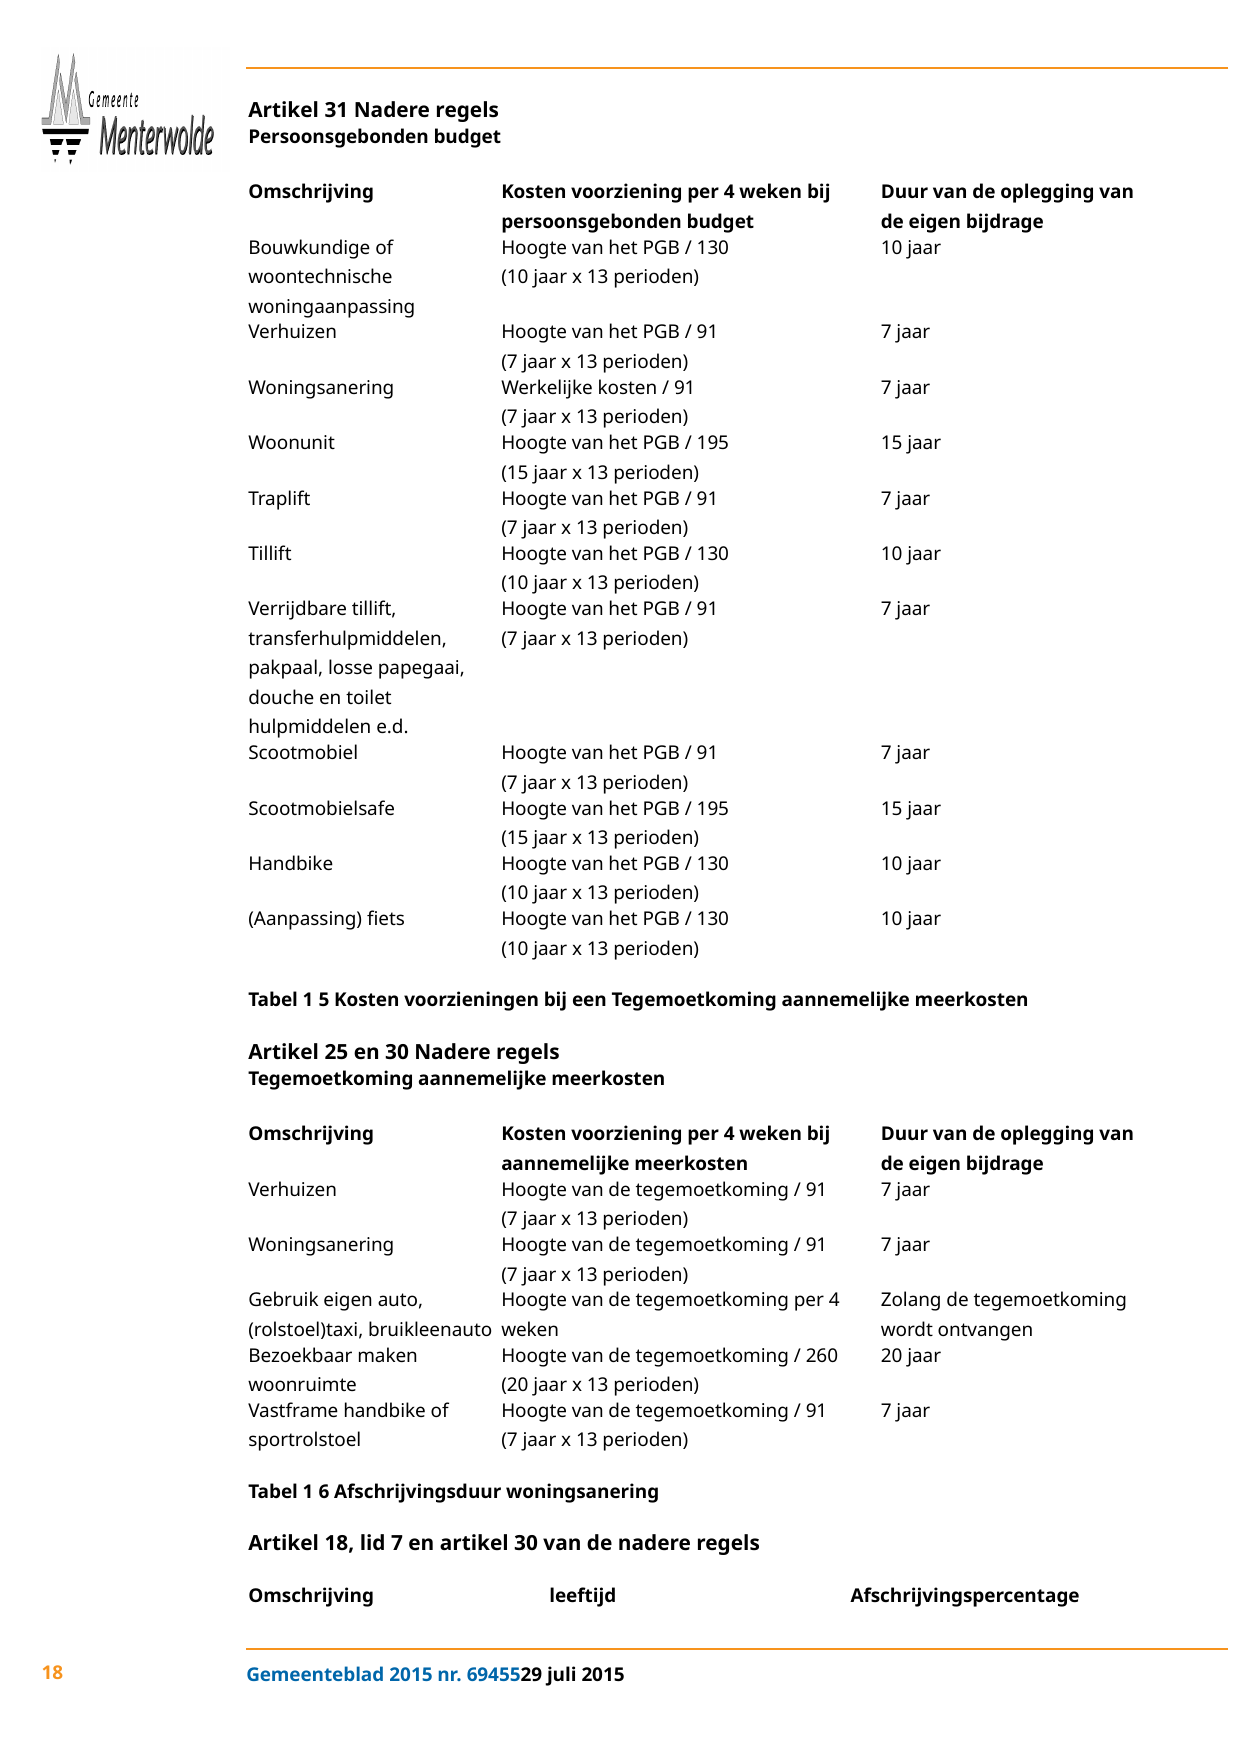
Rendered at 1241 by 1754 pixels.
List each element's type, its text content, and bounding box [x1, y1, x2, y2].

table_cell Traplift [248, 485, 501, 540]
table_header Duur van de oplegging van de eigen bijdrage [881, 1121, 1152, 1176]
table_cell Hoogte van de tegemoetkoming / 260 (20 jaar x 13 perioden) [501, 1342, 881, 1397]
table_header leeftijd [549, 1583, 850, 1608]
table_cell Gebruik eigen auto, (rolstoel)taxi, bruikleenauto [248, 1286, 501, 1342]
table_cell 7 jaar [881, 595, 1152, 739]
table_cell Scootmobielsafe [248, 795, 501, 850]
table_cell Woonunit [248, 429, 501, 485]
table_cell 20 jaar [881, 1342, 1152, 1397]
table_header Omschrijving [248, 179, 501, 234]
table_cell Hoogte van het PGB / 91 (7 jaar x 13 perioden) [501, 739, 881, 795]
table_cell 7 jaar [881, 739, 1152, 795]
table_cell (Aanpassing) fiets [248, 905, 501, 961]
table_cell Vastframe handbike of sportrolstoel [248, 1397, 501, 1452]
table_cell Hoogte van het PGB / 130 (10 jaar x 13 perioden) [501, 905, 881, 961]
table_cell 10 jaar [881, 234, 1152, 319]
table_cell 15 jaar [881, 795, 1152, 850]
table_cell 7 jaar [881, 374, 1152, 429]
table_cell Hoogte van het PGB / 195 (15 jaar x 13 perioden) [501, 429, 881, 485]
table_header Kosten voorziening per 4 weken bij persoonsgebonden budget [501, 179, 881, 234]
table_header Kosten voorziening per 4 weken bij aannemelijke meerkosten [501, 1121, 881, 1176]
table_cell 7 jaar [881, 1397, 1152, 1452]
table_cell Hoogte van de tegemoetkoming / 91 (7 jaar x 13 perioden) [501, 1176, 881, 1231]
table_cell Hoogte van het PGB / 91 (7 jaar x 13 perioden) [501, 595, 881, 739]
table_cell 10 jaar [881, 540, 1152, 595]
table_cell Scootmobiel [248, 739, 501, 795]
text Tegemoetkoming aannemelijke meerkosten [248, 1065, 1152, 1091]
table_cell 7 jaar [881, 485, 1152, 540]
table_cell Hoogte van het PGB / 91 (7 jaar x 13 perioden) [501, 485, 881, 540]
table_header Duur van de oplegging van de eigen bijdrage [881, 179, 1152, 234]
table_cell Tillift [248, 540, 501, 595]
text Artikel 18, lid 7 en artikel 30 van de nadere regels [248, 1528, 1152, 1557]
table_cell Verhuizen [248, 1176, 501, 1231]
table_cell Hoogte van het PGB / 195 (15 jaar x 13 perioden) [501, 795, 881, 850]
table_cell Hoogte van het PGB / 130 (10 jaar x 13 perioden) [501, 234, 881, 319]
table_cell Verhuizen [248, 319, 501, 374]
table_cell Hoogte van de tegemoetkoming / 91 (7 jaar x 13 perioden) [501, 1231, 881, 1286]
text Tabel 1 6 Afschrijvingsduur woningsanering [248, 1478, 1152, 1504]
table_cell Werkelijke kosten / 91 (7 jaar x 13 perioden) [501, 374, 881, 429]
table_cell Bouwkundige of woontechnische woningaanpassing [248, 234, 501, 319]
table_cell 10 jaar [881, 905, 1152, 961]
table_cell Handbike [248, 850, 501, 905]
table_cell Zolang de tegemoetkoming wordt ontvangen [881, 1286, 1152, 1342]
table_cell Woningsanering [248, 374, 501, 429]
table_cell Hoogte van de tegemoetkoming per 4 weken [501, 1286, 881, 1342]
text Artikel 31 Nadere regels [248, 95, 1152, 123]
table_cell 7 jaar [881, 319, 1152, 374]
table_cell Hoogte van de tegemoetkoming / 91 (7 jaar x 13 perioden) [501, 1397, 881, 1452]
table_cell Hoogte van het PGB / 91 (7 jaar x 13 perioden) [501, 319, 881, 374]
table_cell 15 jaar [881, 429, 1152, 485]
table_cell 7 jaar [881, 1231, 1152, 1286]
table_cell 7 jaar [881, 1176, 1152, 1231]
table_cell Woningsanering [248, 1231, 501, 1286]
table_cell Verrijdbare tillift, transferhulpmiddelen, pakpaal, losse papegaai, douche en toilet hulpmiddelen e.d. [248, 595, 501, 739]
table_cell Bezoekbaar maken woonruimte [248, 1342, 501, 1397]
table_cell Hoogte van het PGB / 130 (10 jaar x 13 perioden) [501, 540, 881, 595]
picture [41, 47, 231, 172]
table_cell 10 jaar [881, 850, 1152, 905]
table_header Omschrijving [248, 1121, 501, 1176]
text Tabel 1 5 Kosten voorzieningen bij een Tegemoetkoming aannemelijke meerkosten [248, 986, 1152, 1012]
text Persoonsgebonden budget [248, 123, 1152, 149]
table_header Afschrijvingspercentage [850, 1583, 1152, 1608]
table_cell Hoogte van het PGB / 130 (10 jaar x 13 perioden) [501, 850, 881, 905]
table_header Omschrijving [248, 1583, 549, 1608]
text Artikel 25 en 30 Nadere regels [248, 1037, 1152, 1065]
